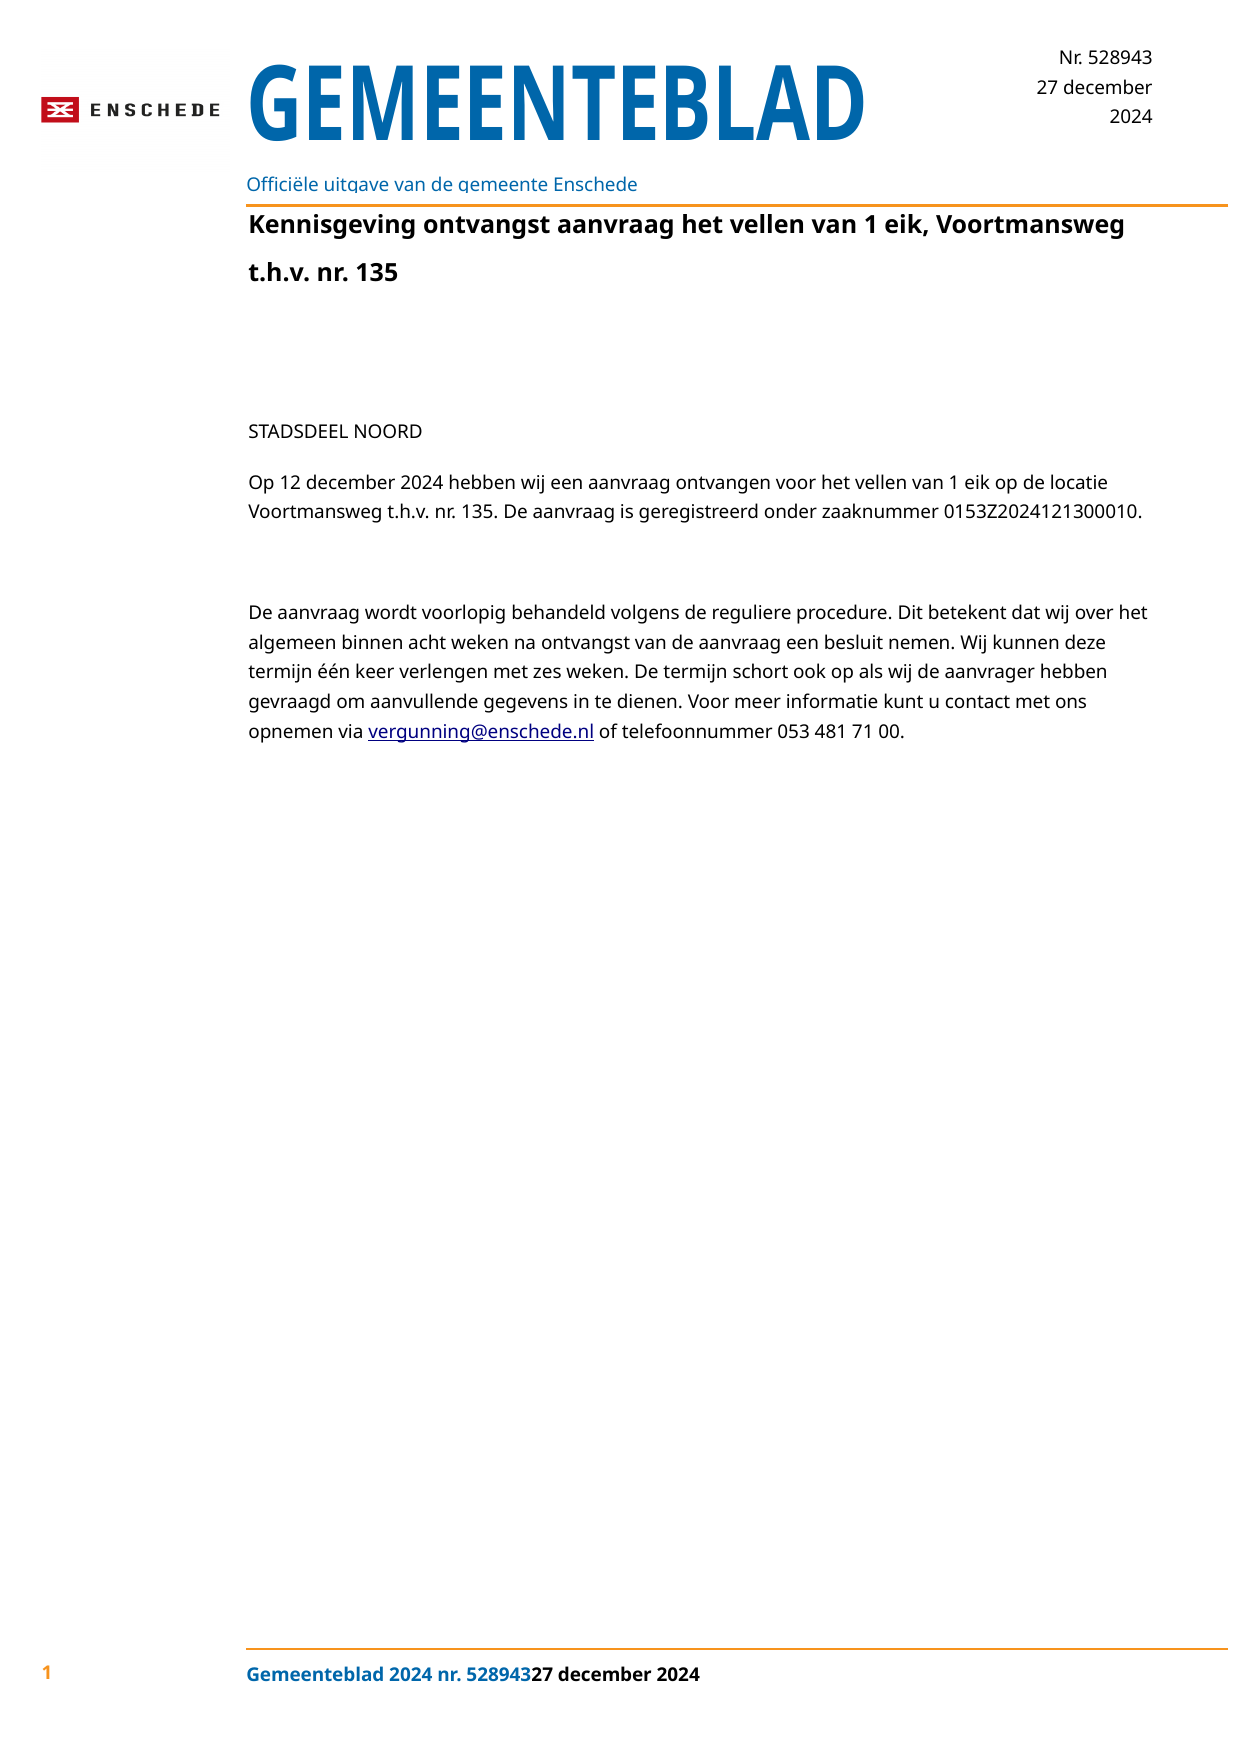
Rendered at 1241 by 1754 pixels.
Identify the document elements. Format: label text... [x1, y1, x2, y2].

text Kennisgeving ontvangst aanvraag het vellen van 1 eik, Voortmansweg t.h.v. nr. 135 [248, 207, 1152, 288]
text STADSDEEL NOORD [248, 419, 1152, 444]
picture [41, 47, 231, 172]
text De aanvraag wordt voorlopig behandeld volgens de reguliere procedure. Dit betekent dat wij over het algemeen binnen acht weken na ontvangst van de aanvraag een besluit nemen. Wij kunnen deze termijn één keer verlengen met zes weken. De termijn schort ook op als wij de aanvrager hebben gevraagd om aanvullende gegevens in te dienen. Voor meer informatie kunt u contact met ons opnemen via vergunning@enschede.nl of telefoonnummer 053 481 71 00. [248, 599, 1152, 744]
text Op 12 december 2024 hebben wij een aanvraag ontvangen voor het vellen van 1 eik op de locatie Voortmansweg t.h.v. nr. 135. De aanvraag is geregistreerd onder zaaknummer 0153Z2024121300010. [248, 469, 1152, 524]
